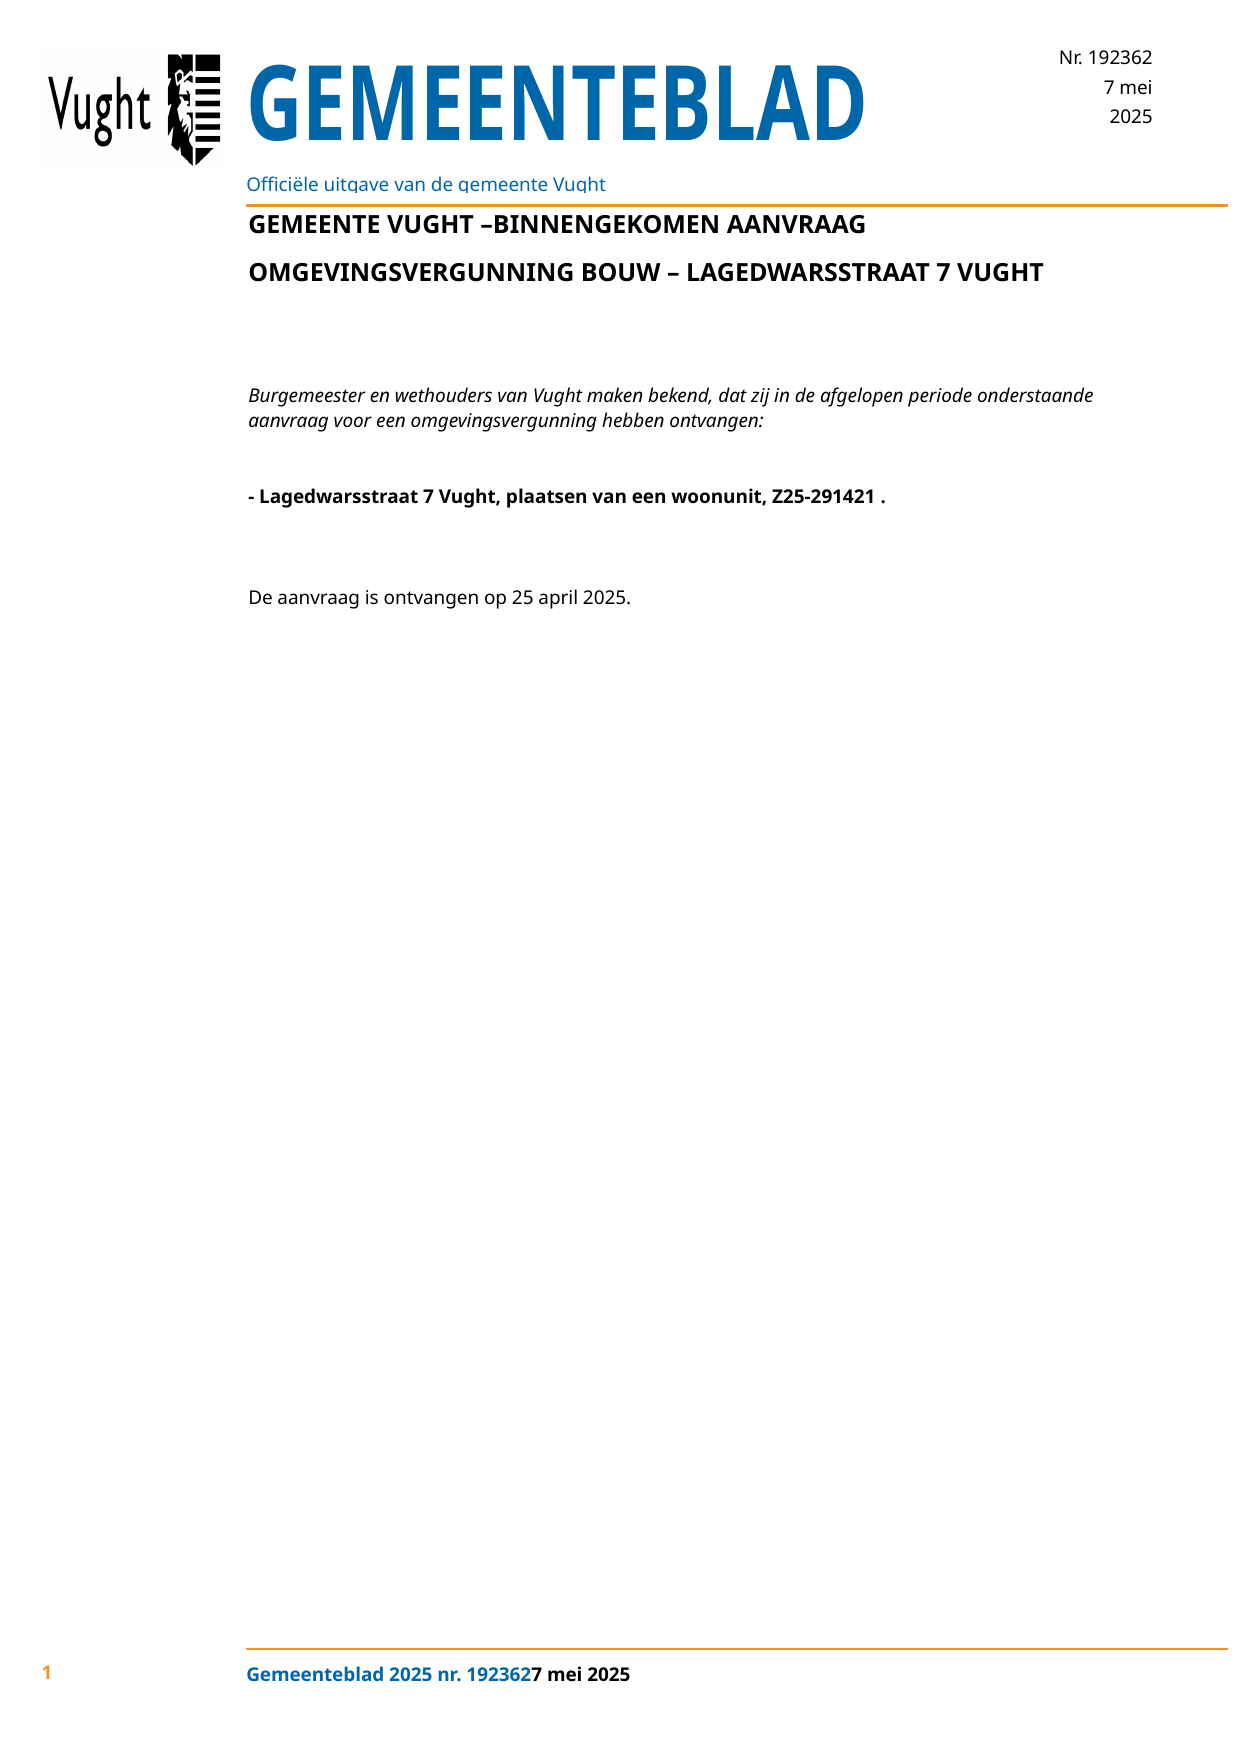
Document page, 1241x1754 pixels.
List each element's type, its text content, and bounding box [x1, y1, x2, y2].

text De aanvraag is ontvangen op 25 april 2025. [248, 584, 1152, 610]
picture [41, 47, 231, 172]
text GEMEENTE VUGHT –BINNENGEKOMEN AANVRAAG OMGEVINGSVERGUNNING BOUW – LAGEDWARSSTRAAT 7 VUGHT [248, 207, 1152, 288]
text Burgemeester en wethouders van Vught maken bekend, dat zij in de afgelopen periode onderstaande aanvraag voor een omgevingsvergunning hebben ontvangen: [248, 382, 1152, 433]
text - Lagedwarsstraat 7 Vught, plaatsen van een woonunit, Z25-291421 . [248, 484, 1152, 509]
